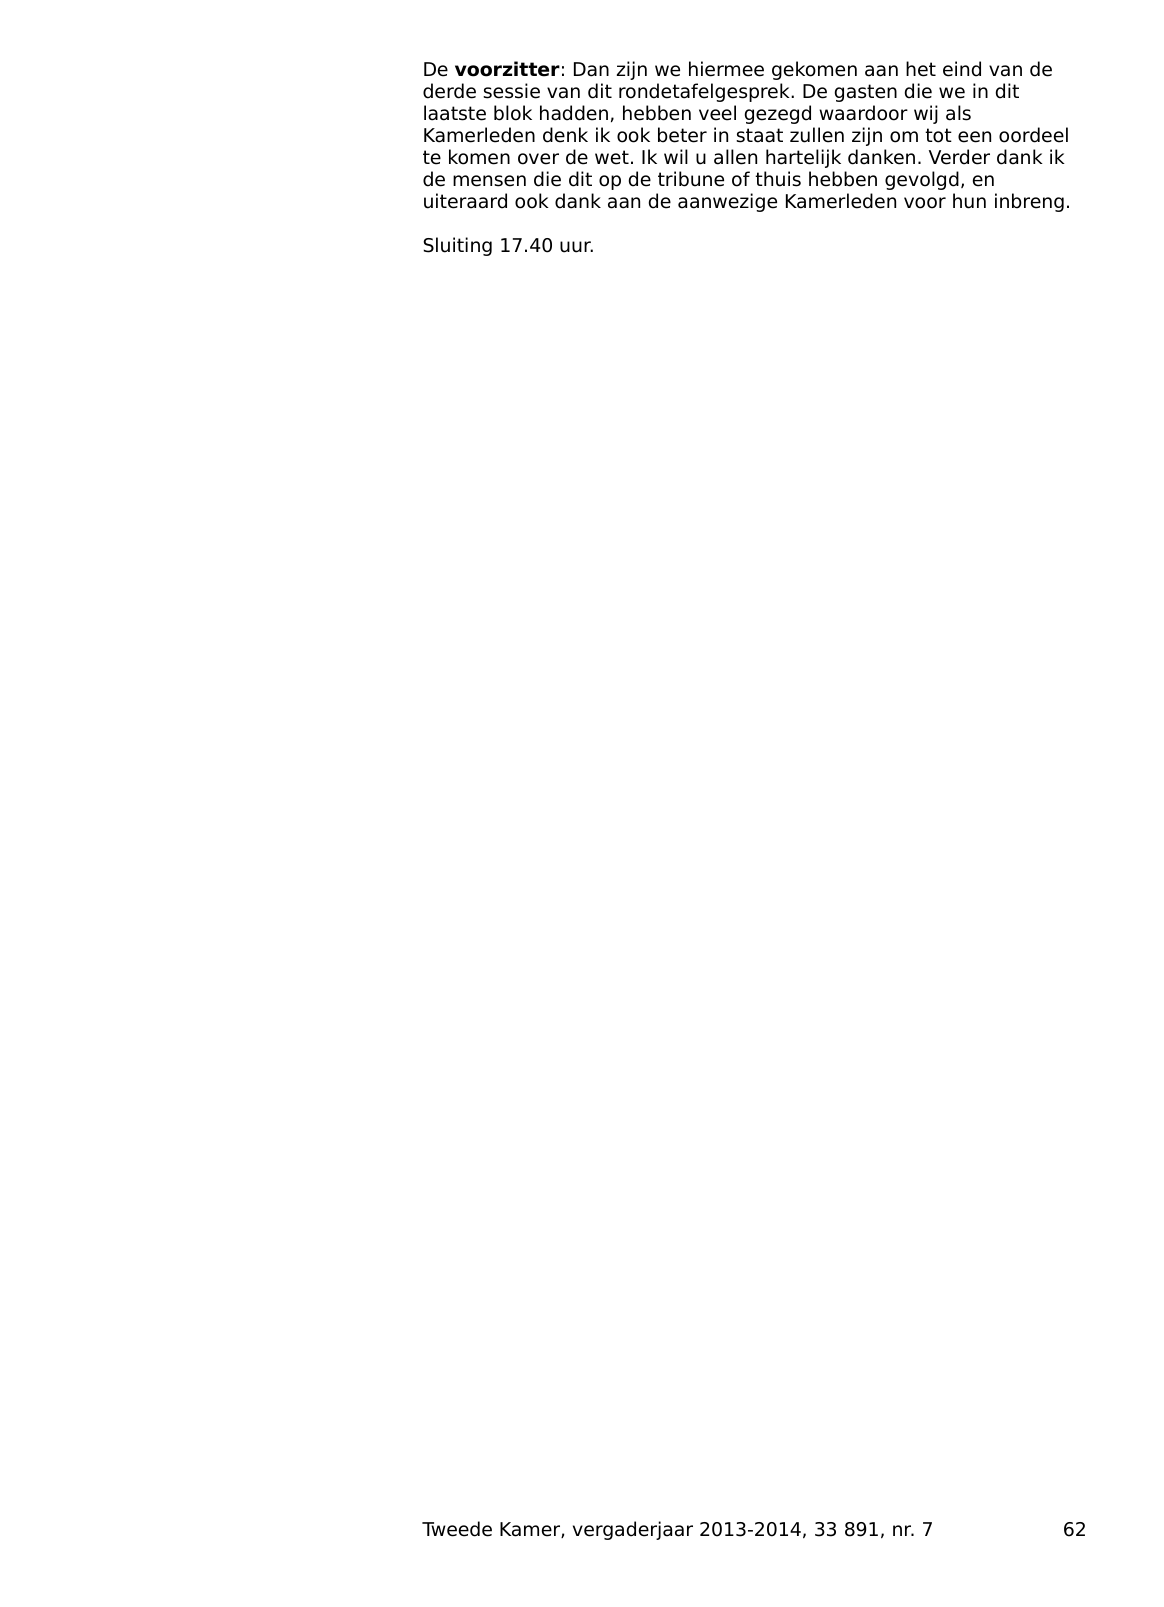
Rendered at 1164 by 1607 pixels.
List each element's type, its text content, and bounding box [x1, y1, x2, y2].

text Sluiting 17.40 uur. [422, 235, 1087, 257]
text De voorzitter: Dan zijn we hiermee gekomen aan het eind van de derde sessie van dit rondetafelgesprek. De gasten die we in dit laatste blok hadden, hebben veel gezegd waardoor wij als Kamerleden denk ik ook beter in staat zullen zijn om tot een oordeel te komen over de wet. Ik wil u allen hartelijk danken. Verder dank ik de mensen die dit op de tribune of thuis hebben gevolgd, en uiteraard ook dank aan de aanwezige Kamerleden voor hun inbreng. [422, 59, 1087, 213]
